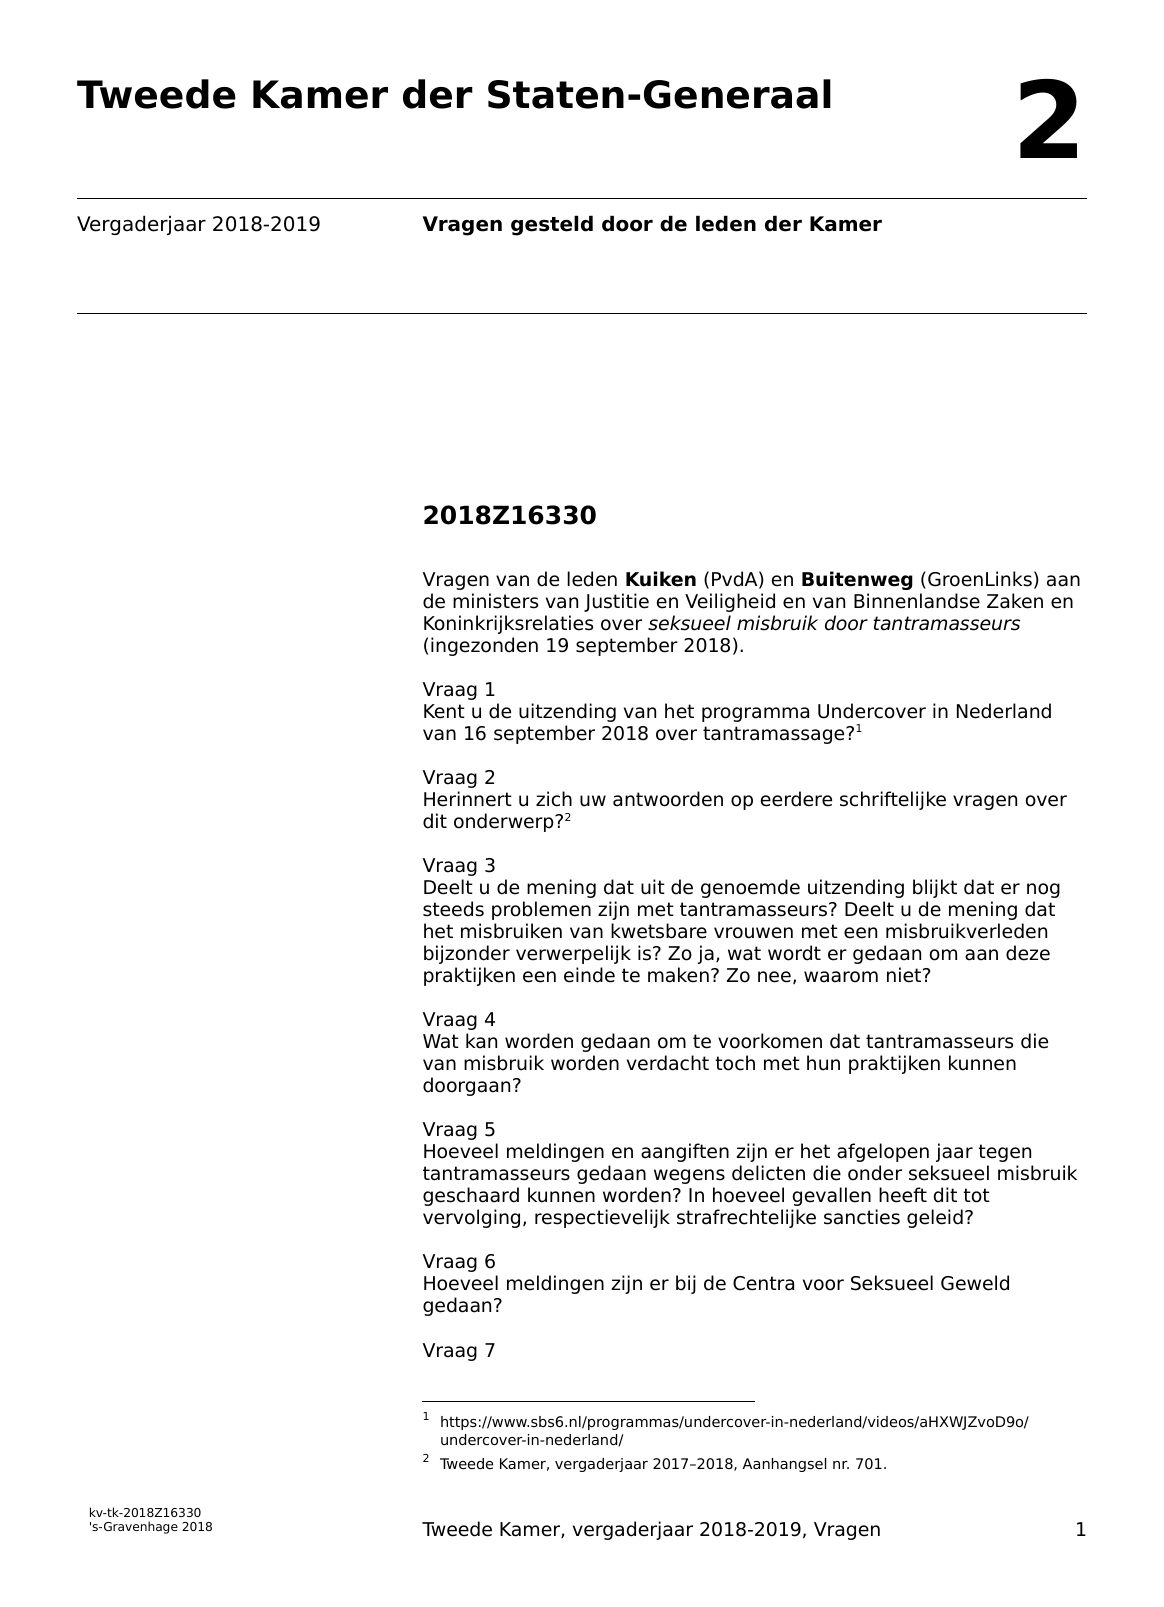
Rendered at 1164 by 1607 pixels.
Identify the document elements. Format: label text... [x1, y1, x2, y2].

text 2018Z16330 [422, 501, 1087, 531]
text 's-Gravenhage 2018 [88, 1520, 323, 1534]
text Hoeveel meldingen en aangiften zijn er het afgelopen jaar tegen tantramasseurs gedaan wegens delicten die onder seksueel misbruik geschaard kunnen worden? In hoeveel gevallen heeft dit tot vervolging, respectievelijk strafrechtelijke sancties geleid? [422, 1141, 1087, 1229]
text Vraag 5 [422, 1119, 1087, 1141]
text Vraag 3 [422, 855, 1087, 877]
text Deelt u de mening dat uit de genoemde uitzending blijkt dat er nog steeds problemen zijn met tantramasseurs? Deelt u de mening dat het misbruiken van kwetsbare vrouwen met een misbruikverleden bijzonder verwerpelijk is? Zo ja, wat wordt er gedaan om aan deze praktijken een einde te maken? Zo nee, waarom niet? [422, 877, 1087, 987]
text Vraag 4 [422, 1009, 1087, 1031]
text https://www.sbs6.nl/programmas/undercover-in-nederland/videos/aHXWJZvoD9o/undercover-in-nederland/ [422, 1410, 1087, 1449]
text Hoeveel meldingen zijn er bij de Centra voor Seksueel Geweld gedaan? [422, 1273, 1087, 1317]
text Herinnert u zich uw antwoorden op eerdere schriftelijke vragen over dit onderwerp? [422, 789, 1087, 833]
text Tweede Kamer, vergaderjaar 2017–2018, Aanhangsel nr. 701. [422, 1452, 1087, 1474]
table_cell Vragen gesteld door de leden der Kamer [422, 199, 1087, 313]
text Vraag 6 [422, 1251, 1087, 1273]
text Vraag 2 [422, 767, 1087, 789]
table_header Tweede Kamer der Staten-Generaal [77, 59, 886, 198]
text Kent u de uitzending van het programma Undercover in Nederland van 16 september 2018 over tantramassage? [422, 701, 1087, 745]
text kv-tk-2018Z16330 [88, 1506, 323, 1520]
table_cell Vergaderjaar 2018-2019 [77, 199, 422, 313]
text Vraag 1 [422, 679, 1087, 701]
text Vraag 7 [422, 1339, 1087, 1361]
text Vragen van de leden Kuiken (PvdA) en Buitenweg (GroenLinks) aan de ministers van Justitie en Veiligheid en van Binnenlandse Zaken en Koninkrijksrelaties over seksueel misbruik door tantramasseurs (ingezonden 19 september 2018). [422, 569, 1087, 657]
text Wat kan worden gedaan om te voorkomen dat tantramasseurs die van misbruik worden verdacht toch met hun praktijken kunnen doorgaan? [422, 1031, 1087, 1097]
table_header 2 [886, 59, 1087, 198]
